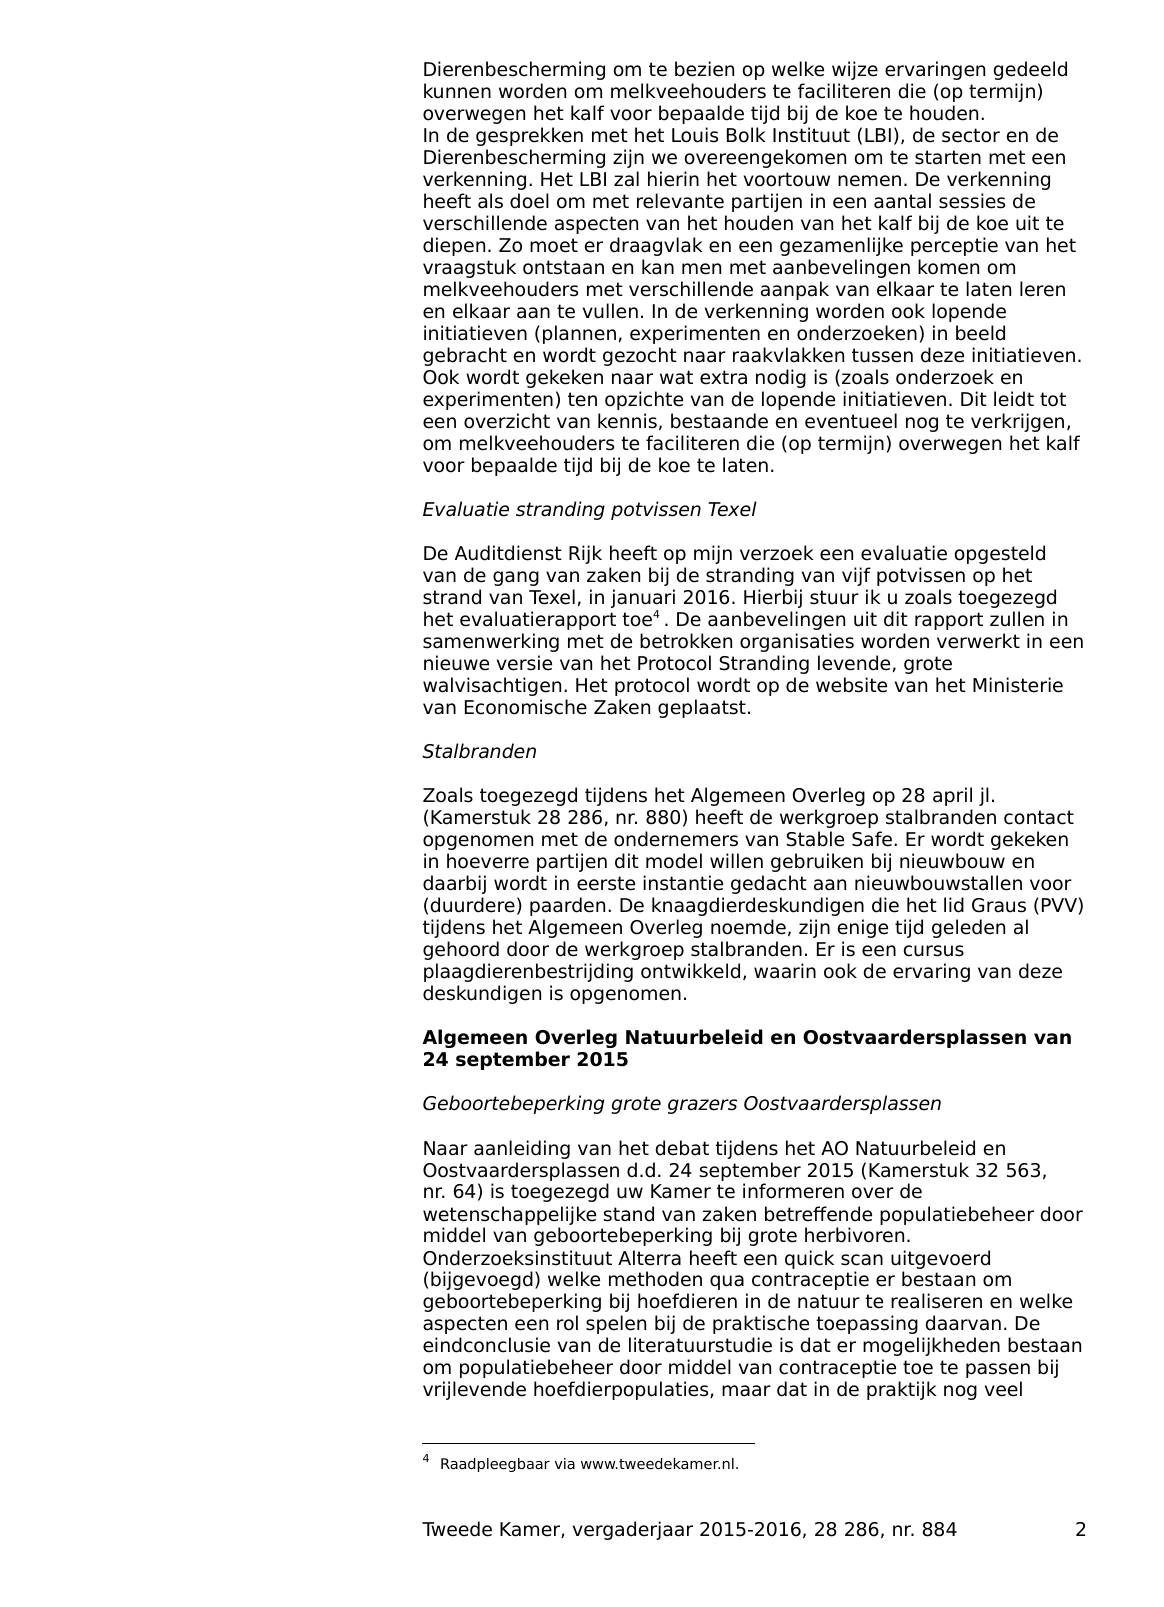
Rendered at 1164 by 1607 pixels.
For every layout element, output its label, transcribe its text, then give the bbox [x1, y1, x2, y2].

subtitle Geboortebeperking grote grazers Oostvaardersplassen [422, 1093, 1087, 1115]
subtitle Algemeen Overleg Natuurbeleid en Oostvaardersplassen van 24 september 2015 [422, 1027, 1087, 1071]
text De Auditdienst Rijk heeft op mijn verzoek een evaluatie opgesteld van de gang van zaken bij de stranding van vijf potvissen op het strand van Texel, in januari 2016. Hierbij stuur ik u zoals toegezegd het evaluatierapport toe. De aanbevelingen uit dit rapport zullen in samenwerking met de betrokken organisaties worden verwerkt in een nieuwe versie van het Protocol Stranding levende, grote walvisachtigen. Het protocol wordt op de website van het Ministerie van Economische Zaken geplaatst. [422, 543, 1087, 719]
subtitle Stalbranden [422, 741, 1087, 763]
text Naar aanleiding van het debat tijdens het AO Natuurbeleid en Oostvaardersplassen d.d. 24 september 2015 (Kamerstuk 32 563, nr. 64) is toegezegd uw Kamer te informeren over de wetenschappelijke stand van zaken betreffende populatiebeheer door middel van geboortebeperking bij grote herbivoren. Onderzoeksinstituut Alterra heeft een quick scan uitgevoerd (bijgevoegd) welke methoden qua contraceptie er bestaan om geboortebeperking bij hoefdieren in de natuur te realiseren en welke aspecten een rol spelen bij de praktische toepassing daarvan. De eindconclusie van de literatuurstudie is dat er mogelijkheden bestaan om populatiebeheer door middel van contraceptie toe te passen bij vrijlevende hoefdierpopulaties, maar dat in de praktijk nog veel [422, 1137, 1087, 1401]
text Dierenbescherming om te bezien op welke wijze ervaringen gedeeld kunnen worden om melkveehouders te faciliteren die (op termijn) overwegen het kalf voor bepaalde tijd bij de koe te houden. [422, 59, 1087, 125]
text Raadpleegbaar via www.tweedekamer.nl. [422, 1452, 1087, 1474]
text Zoals toegezegd tijdens het Algemeen Overleg op 28 april jl. (Kamerstuk 28 286, nr. 880) heeft de werkgroep stalbranden contact opgenomen met de ondernemers van Stable Safe. Er wordt gekeken in hoeverre partijen dit model willen gebruiken bij nieuwbouw en daarbij wordt in eerste instantie gedacht aan nieuwbouwstallen voor (duurdere) paarden. De knaagdierdeskundigen die het lid Graus (PVV) tijdens het Algemeen Overleg noemde, zijn enige tijd geleden al gehoord door de werkgroep stalbranden. Er is een cursus plaagdierenbestrijding ontwikkeld, waarin ook de ervaring van deze deskundigen is opgenomen. [422, 785, 1087, 1005]
subtitle Evaluatie stranding potvissen Texel [422, 499, 1087, 521]
text In de gesprekken met het Louis Bolk Instituut (LBI), de sector en de Dierenbescherming zijn we overeengekomen om te starten met een verkenning. Het LBI zal hierin het voortouw nemen. De verkenning heeft als doel om met relevante partijen in een aantal sessies de verschillende aspecten van het houden van het kalf bij de koe uit te diepen. Zo moet er draagvlak en een gezamenlijke perceptie van het vraagstuk ontstaan en kan men met aanbevelingen komen om melkveehouders met verschillende aanpak van elkaar te laten leren en elkaar aan te vullen. In de verkenning worden ook lopende initiatieven (plannen, experimenten en onderzoeken) in beeld gebracht en wordt gezocht naar raakvlakken tussen deze initiatieven. Ook wordt gekeken naar wat extra nodig is (zoals onderzoek en experimenten) ten opzichte van de lopende initiatieven. Dit leidt tot een overzicht van kennis, bestaande en eventueel nog te verkrijgen, om melkveehouders te faciliteren die (op termijn) overwegen het kalf voor bepaalde tijd bij de koe te laten. [422, 125, 1087, 477]
